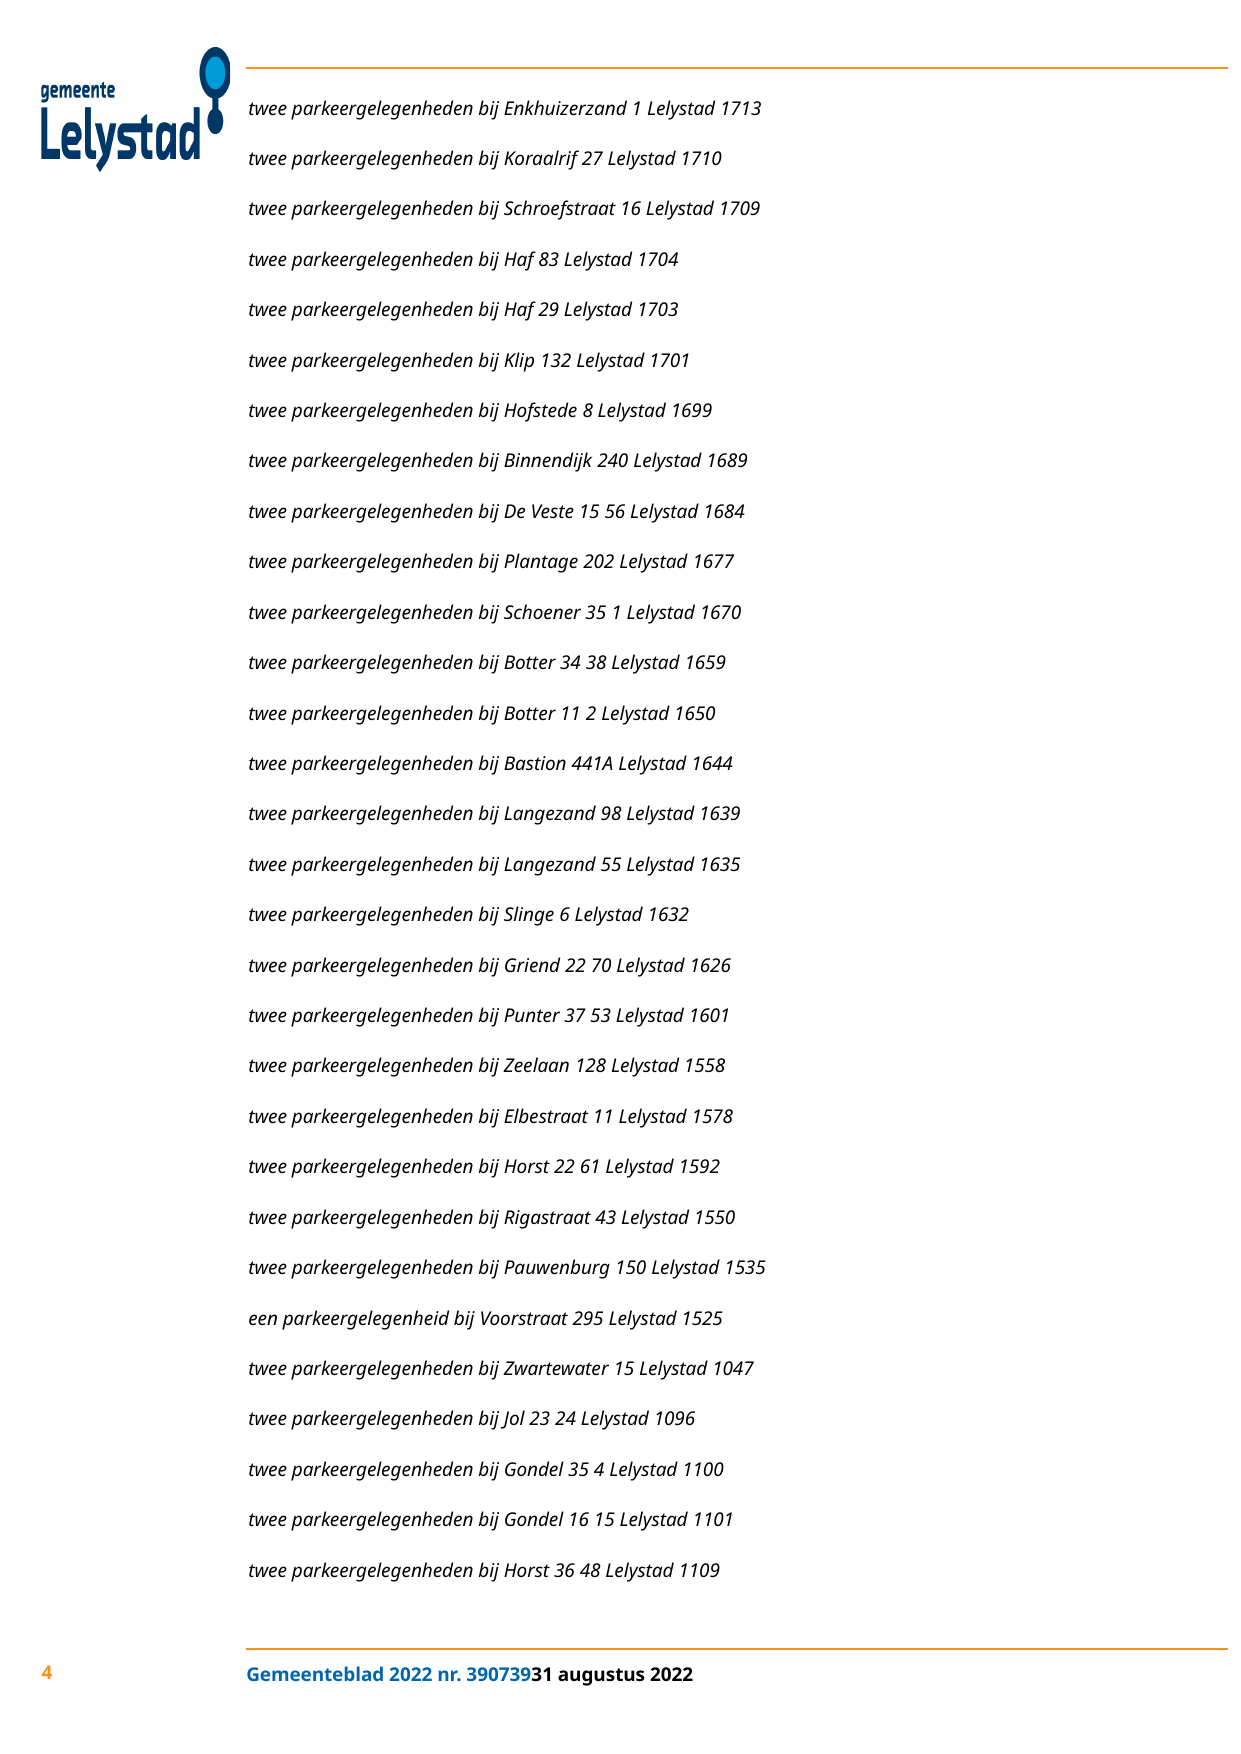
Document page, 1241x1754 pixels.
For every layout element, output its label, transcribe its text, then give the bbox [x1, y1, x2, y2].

text twee parkeergelegenheden bij Rigastraat 43 Lelystad 1550 [248, 1204, 1152, 1230]
text twee parkeergelegenheden bij De Veste 15 56 Lelystad 1684 [248, 498, 1152, 524]
text twee parkeergelegenheden bij Zeelaan 128 Lelystad 1558 [248, 1053, 1152, 1078]
text twee parkeergelegenheden bij Langezand 55 Lelystad 1635 [248, 851, 1152, 877]
text twee parkeergelegenheden bij Plantage 202 Lelystad 1677 [248, 548, 1152, 574]
text twee parkeergelegenheden bij Binnendijk 240 Lelystad 1689 [248, 448, 1152, 473]
text twee parkeergelegenheden bij Haf 83 Lelystad 1704 [248, 246, 1152, 272]
text twee parkeergelegenheden bij Gondel 35 4 Lelystad 1100 [248, 1456, 1152, 1482]
text twee parkeergelegenheden bij Griend 22 70 Lelystad 1626 [248, 952, 1152, 978]
text twee parkeergelegenheden bij Zwartewater 15 Lelystad 1047 [248, 1355, 1152, 1381]
text twee parkeergelegenheden bij Enkhuizerzand 1 Lelystad 1713 [248, 95, 1152, 121]
text twee parkeergelegenheden bij Haf 29 Lelystad 1703 [248, 296, 1152, 322]
text twee parkeergelegenheden bij Gondel 16 15 Lelystad 1101 [248, 1506, 1152, 1532]
text twee parkeergelegenheden bij Elbestraat 11 Lelystad 1578 [248, 1103, 1152, 1129]
text twee parkeergelegenheden bij Botter 11 2 Lelystad 1650 [248, 700, 1152, 726]
text twee parkeergelegenheden bij Hofstede 8 Lelystad 1699 [248, 397, 1152, 423]
text twee parkeergelegenheden bij Jol 23 24 Lelystad 1096 [248, 1406, 1152, 1431]
text twee parkeergelegenheden bij Botter 34 38 Lelystad 1659 [248, 649, 1152, 675]
text twee parkeergelegenheden bij Slinge 6 Lelystad 1632 [248, 901, 1152, 927]
text twee parkeergelegenheden bij Bastion 441A Lelystad 1644 [248, 750, 1152, 776]
text twee parkeergelegenheden bij Langezand 98 Lelystad 1639 [248, 801, 1152, 826]
text twee parkeergelegenheden bij Schroefstraat 16 Lelystad 1709 [248, 196, 1152, 221]
text twee parkeergelegenheden bij Pauwenburg 150 Lelystad 1535 [248, 1254, 1152, 1280]
text twee parkeergelegenheden bij Horst 22 61 Lelystad 1592 [248, 1153, 1152, 1179]
text een parkeergelegenheid bij Voorstraat 295 Lelystad 1525 [248, 1305, 1152, 1331]
text twee parkeergelegenheden bij Punter 37 53 Lelystad 1601 [248, 1002, 1152, 1028]
text twee parkeergelegenheden bij Horst 36 48 Lelystad 1109 [248, 1557, 1152, 1583]
text twee parkeergelegenheden bij Klip 132 Lelystad 1701 [248, 347, 1152, 373]
text twee parkeergelegenheden bij Schoener 35 1 Lelystad 1670 [248, 599, 1152, 625]
text twee parkeergelegenheden bij Koraalrif 27 Lelystad 1710 [248, 145, 1152, 171]
picture [41, 47, 231, 172]
